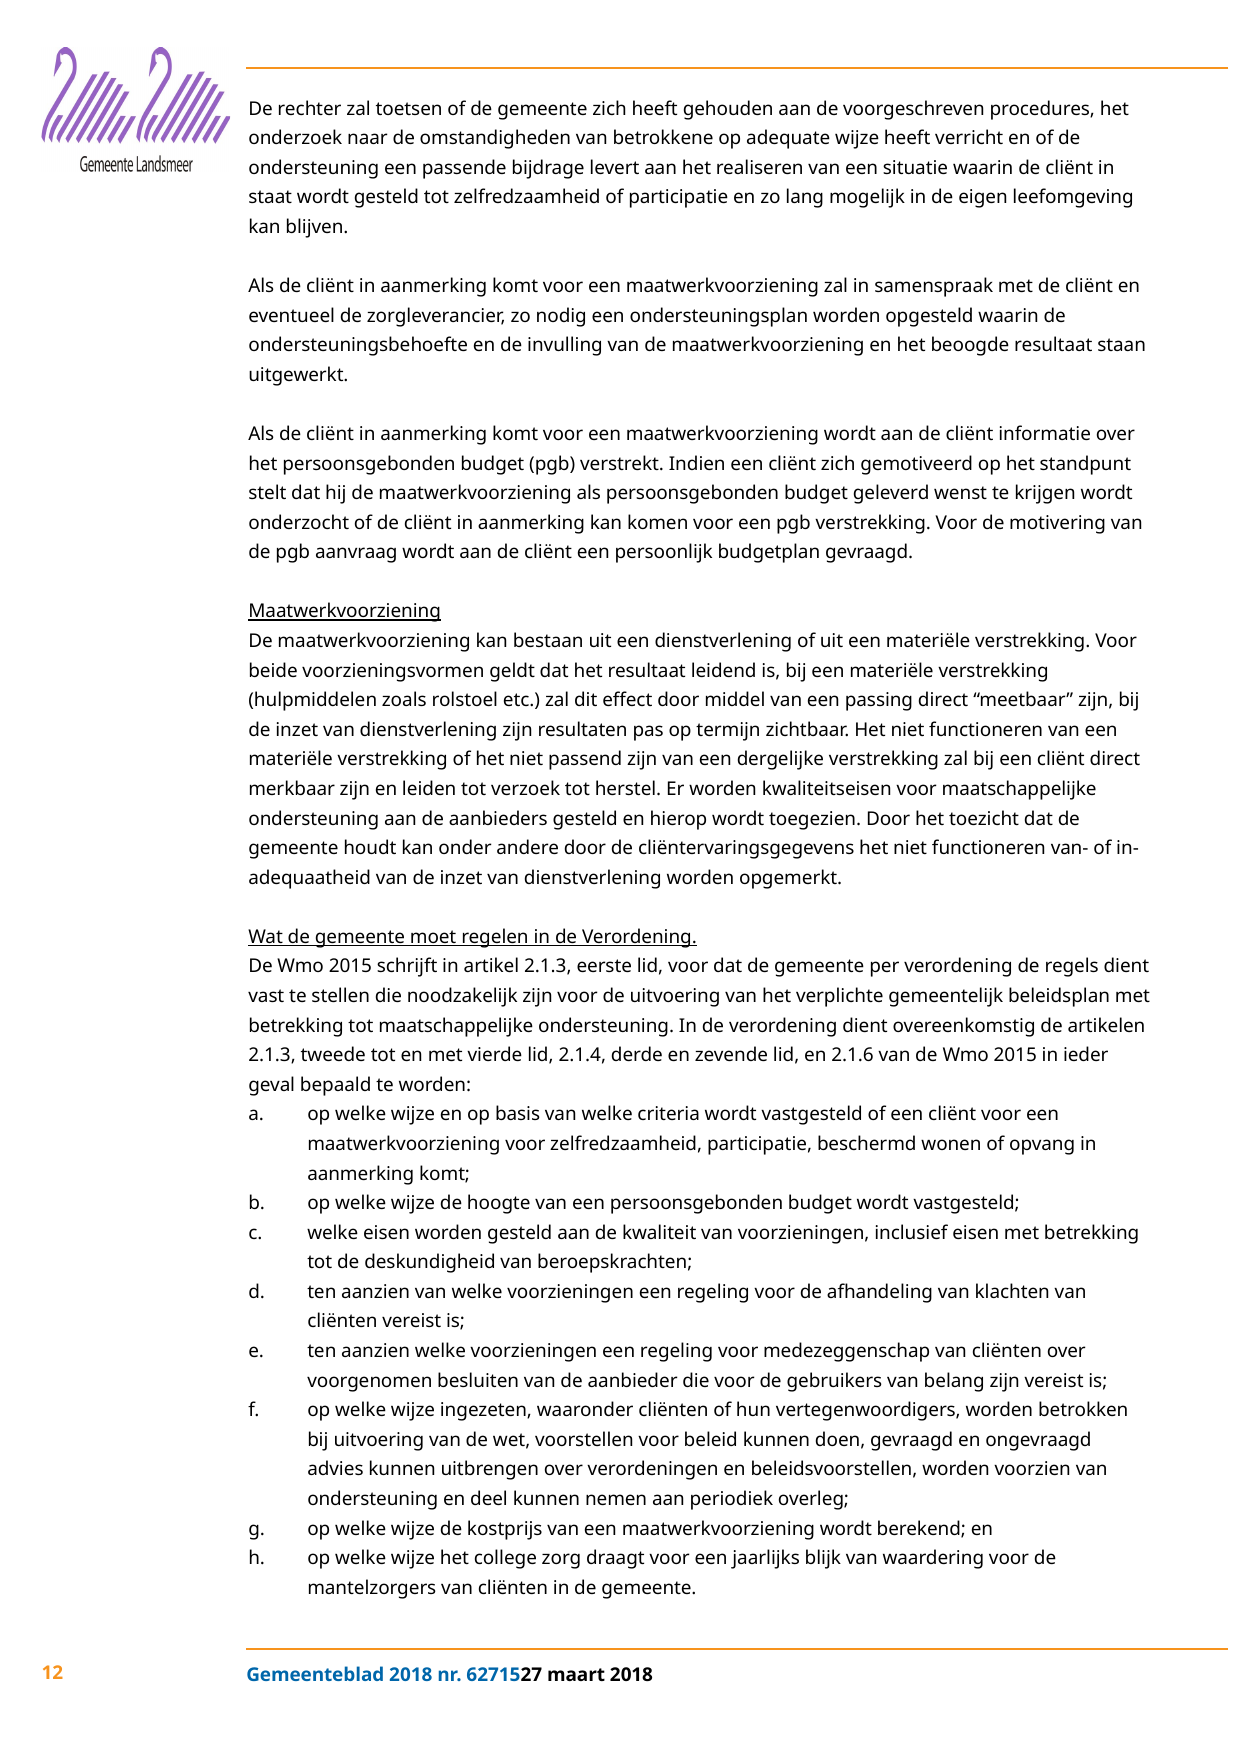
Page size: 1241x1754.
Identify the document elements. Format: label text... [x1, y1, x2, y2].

list ten aanzien welke voorzieningen een regeling voor medezeggenschap van cliënten over voorgenomen besluiten van de aanbieder die voor de gebruikers van belang zijn vereist is; [248, 1337, 1152, 1393]
list op welke wijze het college zorg draagt voor een jaarlijks blijk van waardering voor de mantelzorgers van cliënten in de gemeente. [248, 1544, 1152, 1600]
text De maatwerkvoorziening kan bestaan uit een dienstverlening of uit een materiële verstrekking. Voor beide voorzieningsvormen geldt dat het resultaat leidend is, bij een materiële verstrekking (hulpmiddelen zoals rolstoel etc.) zal dit effect door middel van een passing direct “meetbaar” zijn, bij de inzet van dienstverlening zijn resultaten pas op termijn zichtbaar. Het niet functioneren van een materiële verstrekking of het niet passend zijn van een dergelijke verstrekking zal bij een cliënt direct merkbaar zijn en leiden tot verzoek tot herstel. Er worden kwaliteitseisen voor maatschappelijke ondersteuning aan de aanbieders gesteld en hierop wordt toegezien. Door het toezicht dat de gemeente houdt kan onder andere door de cliëntervaringsgegevens het niet functioneren van- of in-adequaatheid van de inzet van dienstverlening worden opgemerkt. [248, 627, 1152, 890]
text Als de cliënt in aanmerking komt voor een maatwerkvoorziening wordt aan de cliënt informatie over het persoonsgebonden budget (pgb) verstrekt. Indien een cliënt zich gemotiveerd op het standpunt stelt dat hij de maatwerkvoorziening als persoonsgebonden budget geleverd wenst te krijgen wordt onderzocht of de cliënt in aanmerking kan komen voor een pgb verstrekking. Voor de motivering van de pgb aanvraag wordt aan de cliënt een persoonlijk budgetplan gevraagd. [248, 420, 1152, 564]
list welke eisen worden gesteld aan de kwaliteit van voorzieningen, inclusief eisen met betrekking tot de deskundigheid van beroepskrachten; [248, 1219, 1152, 1274]
list op welke wijze de kostprijs van een maatwerkvoorziening wordt berekend; en [248, 1515, 1152, 1541]
list op welke wijze en op basis van welke criteria wordt vastgesteld of een cliënt voor een maatwerkvoorziening voor zelfredzaamheid, participatie, beschermd wonen of opvang in aanmerking komt; [248, 1101, 1152, 1186]
text Als de cliënt in aanmerking komt voor een maatwerkvoorziening zal in samenspraak met de cliënt en eventueel de zorgleverancier, zo nodig een ondersteuningsplan worden opgesteld waarin de ondersteuningsbehoefte en de invulling van de maatwerkvoorziening en het beoogde resultaat staan uitgewerkt. [248, 272, 1152, 387]
list ten aanzien van welke voorzieningen een regeling voor de afhandeling van klachten van cliënten vereist is; [248, 1278, 1152, 1333]
text Wat de gemeente moet regelen in de Verordening. [248, 923, 1152, 949]
text De rechter zal toetsen of de gemeente zich heeft gehouden aan de voorgeschreven procedures, het onderzoek naar de omstandigheden van betrokkene op adequate wijze heeft verricht en of de ondersteuning een passende bijdrage levert aan het realiseren van een situatie waarin de cliënt in staat wordt gesteld tot zelfredzaamheid of participatie en zo lang mogelijk in de eigen leefomgeving kan blijven. [248, 95, 1152, 239]
list op welke wijze ingezeten, waaronder cliënten of hun vertegenwoordigers, worden betrokken bij uitvoering van de wet, voorstellen voor beleid kunnen doen, gevraagd en ongevraagd advies kunnen uitbrengen over verordeningen en beleidsvoorstellen, worden voorzien van ondersteuning en deel kunnen nemen aan periodiek overleg; [248, 1396, 1152, 1511]
text Maatwerkvoorziening [248, 598, 1152, 623]
list op welke wijze de hoogte van een persoonsgebonden budget wordt vastgesteld; [248, 1189, 1152, 1215]
picture [41, 47, 231, 172]
text De Wmo 2015 schrijft in artikel 2.1.3, eerste lid, voor dat de gemeente per verordening de regels dient vast te stellen die noodzakelijk zijn voor de uitvoering van het verplichte gemeentelijk beleidsplan met betrekking tot maatschappelijke ondersteuning. In de verordening dient overeenkomstig de artikelen 2.1.3, tweede tot en met vierde lid, 2.1.4, derde en zevende lid, en 2.1.6 van de Wmo 2015 in ieder geval bepaald te worden: [248, 953, 1152, 1097]
